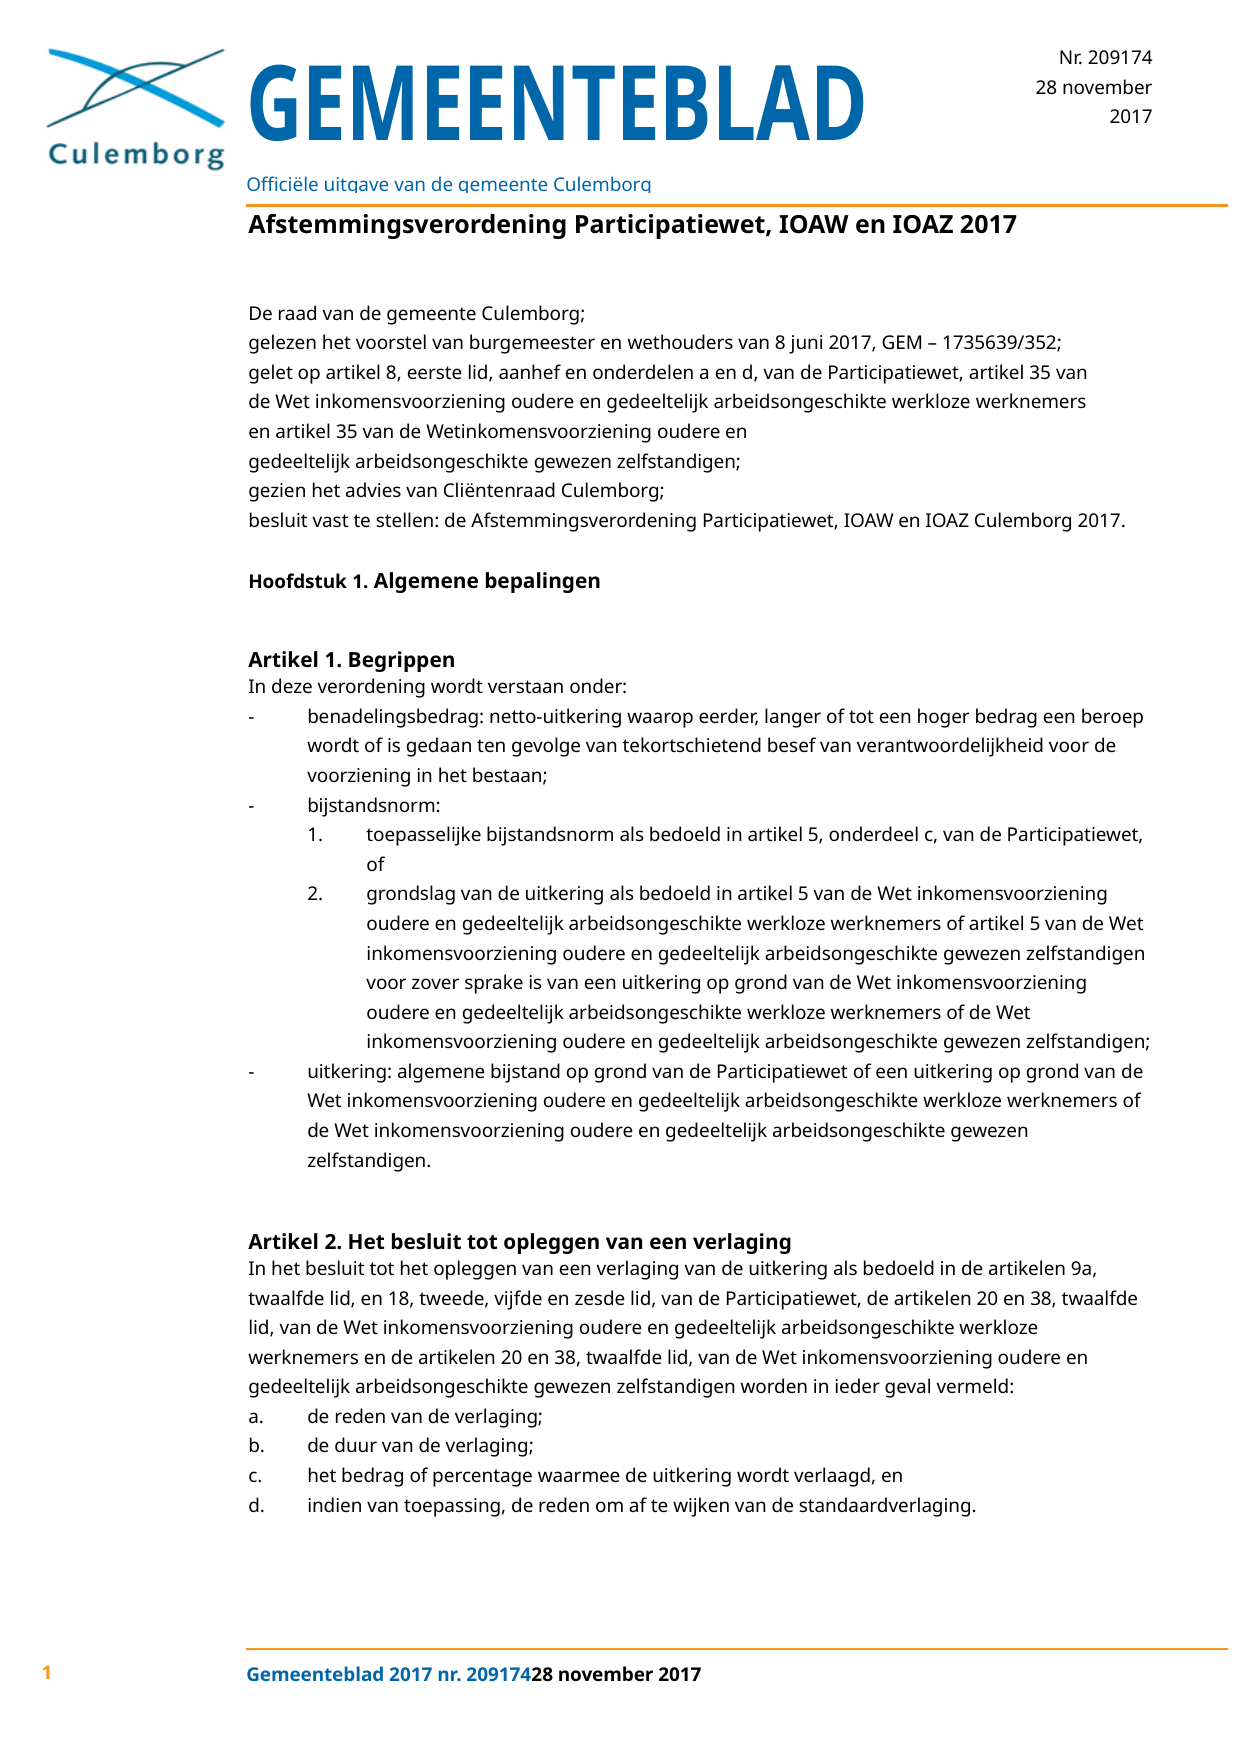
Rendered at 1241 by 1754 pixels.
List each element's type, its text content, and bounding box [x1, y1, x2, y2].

text Artikel 2. Het besluit tot opleggen van een verlaging [248, 1227, 1152, 1255]
text gelezen het voorstel van burgemeester en wethouders van 8 juni 2017, GEM – 1735639/352; [248, 329, 1152, 355]
list toepasselijke bijstandsnorm als bedoeld in artikel 5, onderdeel c, van de Participatiewet, of [307, 821, 1152, 877]
text In het besluit tot het opleggen van een verlaging van de uitkering als bedoeld in de artikelen 9a, twaalfde lid, en 18, tweede, vijfde en zesde lid, van de Participatiewet, de artikelen 20 en 38, twaalfde lid, van de Wet inkomensvoorziening oudere en gedeeltelijk arbeidsongeschikte werkloze werknemers en de artikelen 20 en 38, twaalfde lid, van de Wet inkomensvoorziening oudere en gedeeltelijk arbeidsongeschikte gewezen zelfstandigen worden in ieder geval vermeld: [248, 1255, 1152, 1399]
text besluit vast te stellen: de Afstemmingsverordening Participatiewet, IOAW en IOAZ Culemborg 2017. [248, 507, 1152, 533]
list bijstandsnorm: [248, 792, 1152, 817]
text Hoofdstuk 1. Algemene bepalingen [248, 566, 1152, 594]
list uitkering: algemene bijstand op grond van de Participatiewet of een uitkering op grond van de Wet inkomensvoorziening oudere en gedeeltelijk arbeidsongeschikte werkloze werknemers of de Wet inkomensvoorziening oudere en gedeeltelijk arbeidsongeschikte gewezen zelfstandigen. [248, 1058, 1152, 1172]
text De raad van de gemeente Culemborg; [248, 300, 1152, 326]
list indien van toepassing, de reden om af te wijken van de standaardverlaging. [248, 1492, 1152, 1518]
list de duur van de verlaging; [248, 1433, 1152, 1458]
text In deze verordening wordt verstaan onder: [248, 673, 1152, 699]
list grondslag van de uitkering als bedoeld in artikel 5 van de Wet inkomensvoorziening oudere en gedeeltelijk arbeidsongeschikte werkloze werknemers of artikel 5 van de Wet inkomensvoorziening oudere en gedeeltelijk arbeidsongeschikte gewezen zelfstandigen voor zover sprake is van een uitkering op grond van de Wet inkomensvoorziening oudere en gedeeltelijk arbeidsongeschikte werkloze werknemers of de Wet inkomensvoorziening oudere en gedeeltelijk arbeidsongeschikte gewezen zelfstandigen; [307, 881, 1152, 1054]
text gezien het advies van Cliëntenraad Culemborg; [248, 477, 1152, 503]
text Afstemmingsverordening Participatiewet, IOAW en IOAZ 2017 [248, 207, 1152, 241]
list de reden van de verlaging; [248, 1403, 1152, 1429]
list benadelingsbedrag: netto-uitkering waarop eerder, langer of tot een hoger bedrag een beroep wordt of is gedaan ten gevolge van tekortschietend besef van verantwoordelijkheid voor de voorziening in het bestaan; [248, 703, 1152, 788]
list het bedrag of percentage waarmee de uitkering wordt verlaagd, en [248, 1462, 1152, 1488]
text Artikel 1. Begrippen [248, 645, 1152, 673]
picture [41, 47, 231, 172]
text gelet op artikel 8, eerste lid, aanhef en onderdelen a en d, van de Participatiewet, artikel 35 van de Wet inkomensvoorziening oudere en gedeeltelijk arbeidsongeschikte werkloze werknemers en artikel 35 van de Wetinkomensvoorziening oudere en gedeeltelijk arbeidsongeschikte gewezen zelfstandigen; [248, 359, 1152, 473]
